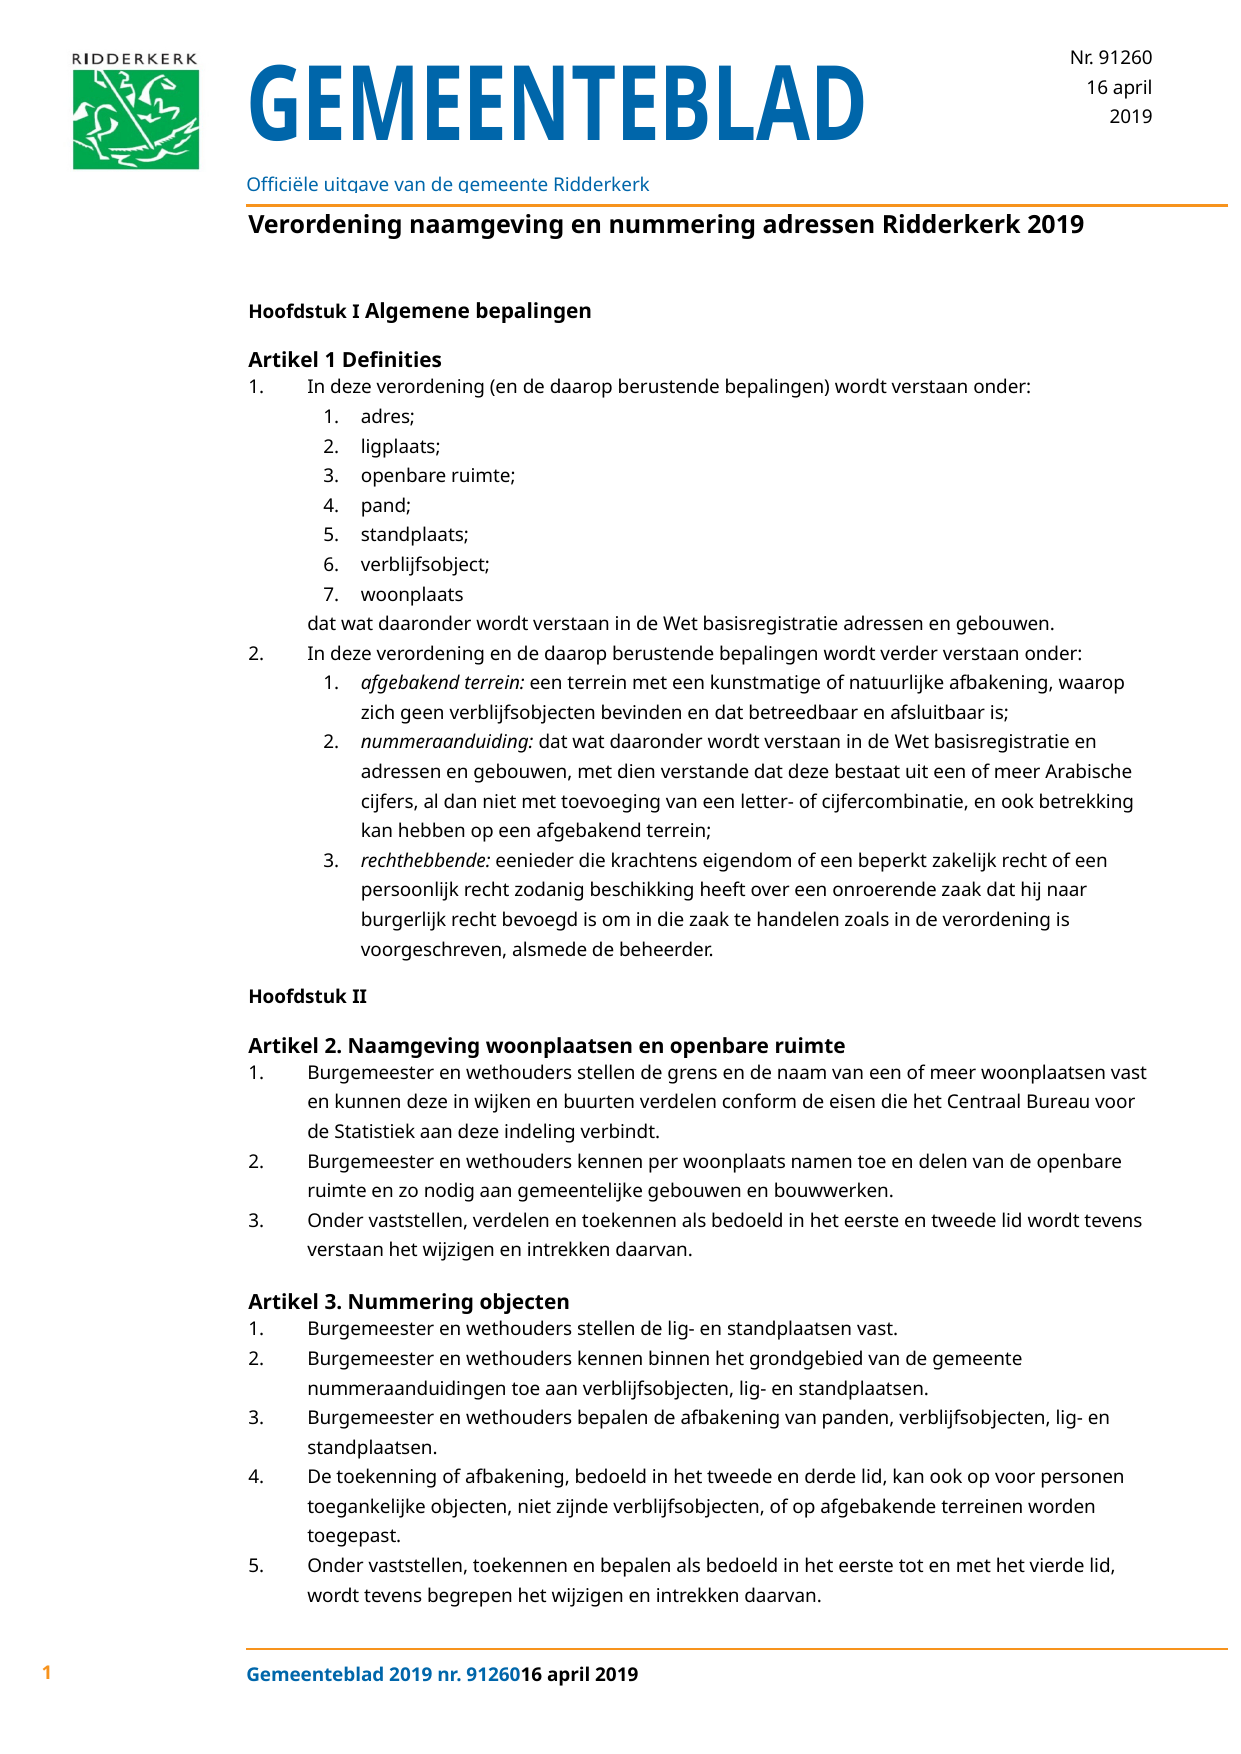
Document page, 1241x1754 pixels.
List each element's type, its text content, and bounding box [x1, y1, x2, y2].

text Hoofdstuk I Algemene bepalingen [248, 296, 1152, 324]
list Burgemeester en wethouders kennen per woonplaats namen toe en delen van de openbare ruimte en zo nodig aan gemeentelijke gebouwen en bouwwerken. [248, 1148, 1152, 1203]
text Artikel 3. Nummering objecten [248, 1287, 1152, 1316]
list In deze verordening en de daarop berustende bepalingen wordt verder verstaan onder: [248, 640, 1152, 666]
list verblijfsobject; [323, 551, 1152, 577]
list De toekenning of afbakening, bedoeld in het tweede en derde lid, kan ook op voor personen toegankelijke objecten, niet zijnde verblijfsobjecten, of op afgebakende terreinen worden toegepast. [248, 1463, 1152, 1548]
list dat wat daaronder wordt verstaan in de Wet basisregistratie adressen en gebouwen. [248, 610, 1152, 636]
text Hoofdstuk II [248, 981, 1152, 1010]
list Onder vaststellen, verdelen en toekennen als bedoeld in het eerste en tweede lid wordt tevens verstaan het wijzigen en intrekken daarvan. [248, 1207, 1152, 1262]
list standplaats; [323, 522, 1152, 547]
list Burgemeester en wethouders stellen de lig- en standplaatsen vast. [248, 1316, 1152, 1341]
list In deze verordening (en de daarop berustende bepalingen) wordt verstaan onder: [248, 374, 1152, 399]
list Burgemeester en wethouders kennen binnen het grondgebied van de gemeente nummeraanduidingen toe aan verblijfsobjecten, lig- en standplaatsen. [248, 1345, 1152, 1400]
list pand; [323, 492, 1152, 518]
list woonplaats [323, 581, 1152, 607]
list Onder vaststellen, toekennen en bepalen als bedoeld in het eerste tot en met het vierde lid, wordt tevens begrepen het wijzigen en intrekken daarvan. [248, 1552, 1152, 1607]
list openbare ruimte; [323, 462, 1152, 488]
text Artikel 1 Definities [248, 345, 1152, 374]
list Burgemeester en wethouders stellen de grens en de naam van een of meer woonplaatsen vast en kunnen deze in wijken en buurten verdelen conform de eisen die het Centraal Bureau voor de Statistiek aan deze indeling verbindt. [248, 1059, 1152, 1144]
list ligplaats; [323, 433, 1152, 459]
picture [41, 47, 231, 172]
text Verordening naamgeving en nummering adressen Ridderkerk 2019 [248, 207, 1152, 241]
list adres; [323, 403, 1152, 429]
text Artikel 2. Naamgeving woonplaatsen en openbare ruimte [248, 1031, 1152, 1059]
list afgebakend terrein: een terrein met een kunstmatige of natuurlijke afbakening, waarop zich geen verblijfsobjecten bevinden en dat betreedbaar en afsluitbaar is; [323, 669, 1152, 725]
list nummeraanduiding: dat wat daaronder wordt verstaan in de Wet basisregistratie en adressen en gebouwen, met dien verstande dat deze bestaat uit een of meer Arabische cijfers, al dan niet met toevoeging van een letter- of cijfercombinatie, en ook betrekking kan hebben op een afgebakend terrein; [323, 729, 1152, 843]
list rechthebbende: eenieder die krachtens eigendom of een beperkt zakelijk recht of een persoonlijk recht zodanig beschikking heeft over een onroerende zaak dat hij naar burgerlijk recht bevoegd is om in die zaak te handelen zoals in de verordening is voorgeschreven, alsmede de beheerder. [323, 847, 1152, 962]
list Burgemeester en wethouders bepalen de afbakening van panden, verblijfsobjecten, lig- en standplaatsen. [248, 1404, 1152, 1459]
